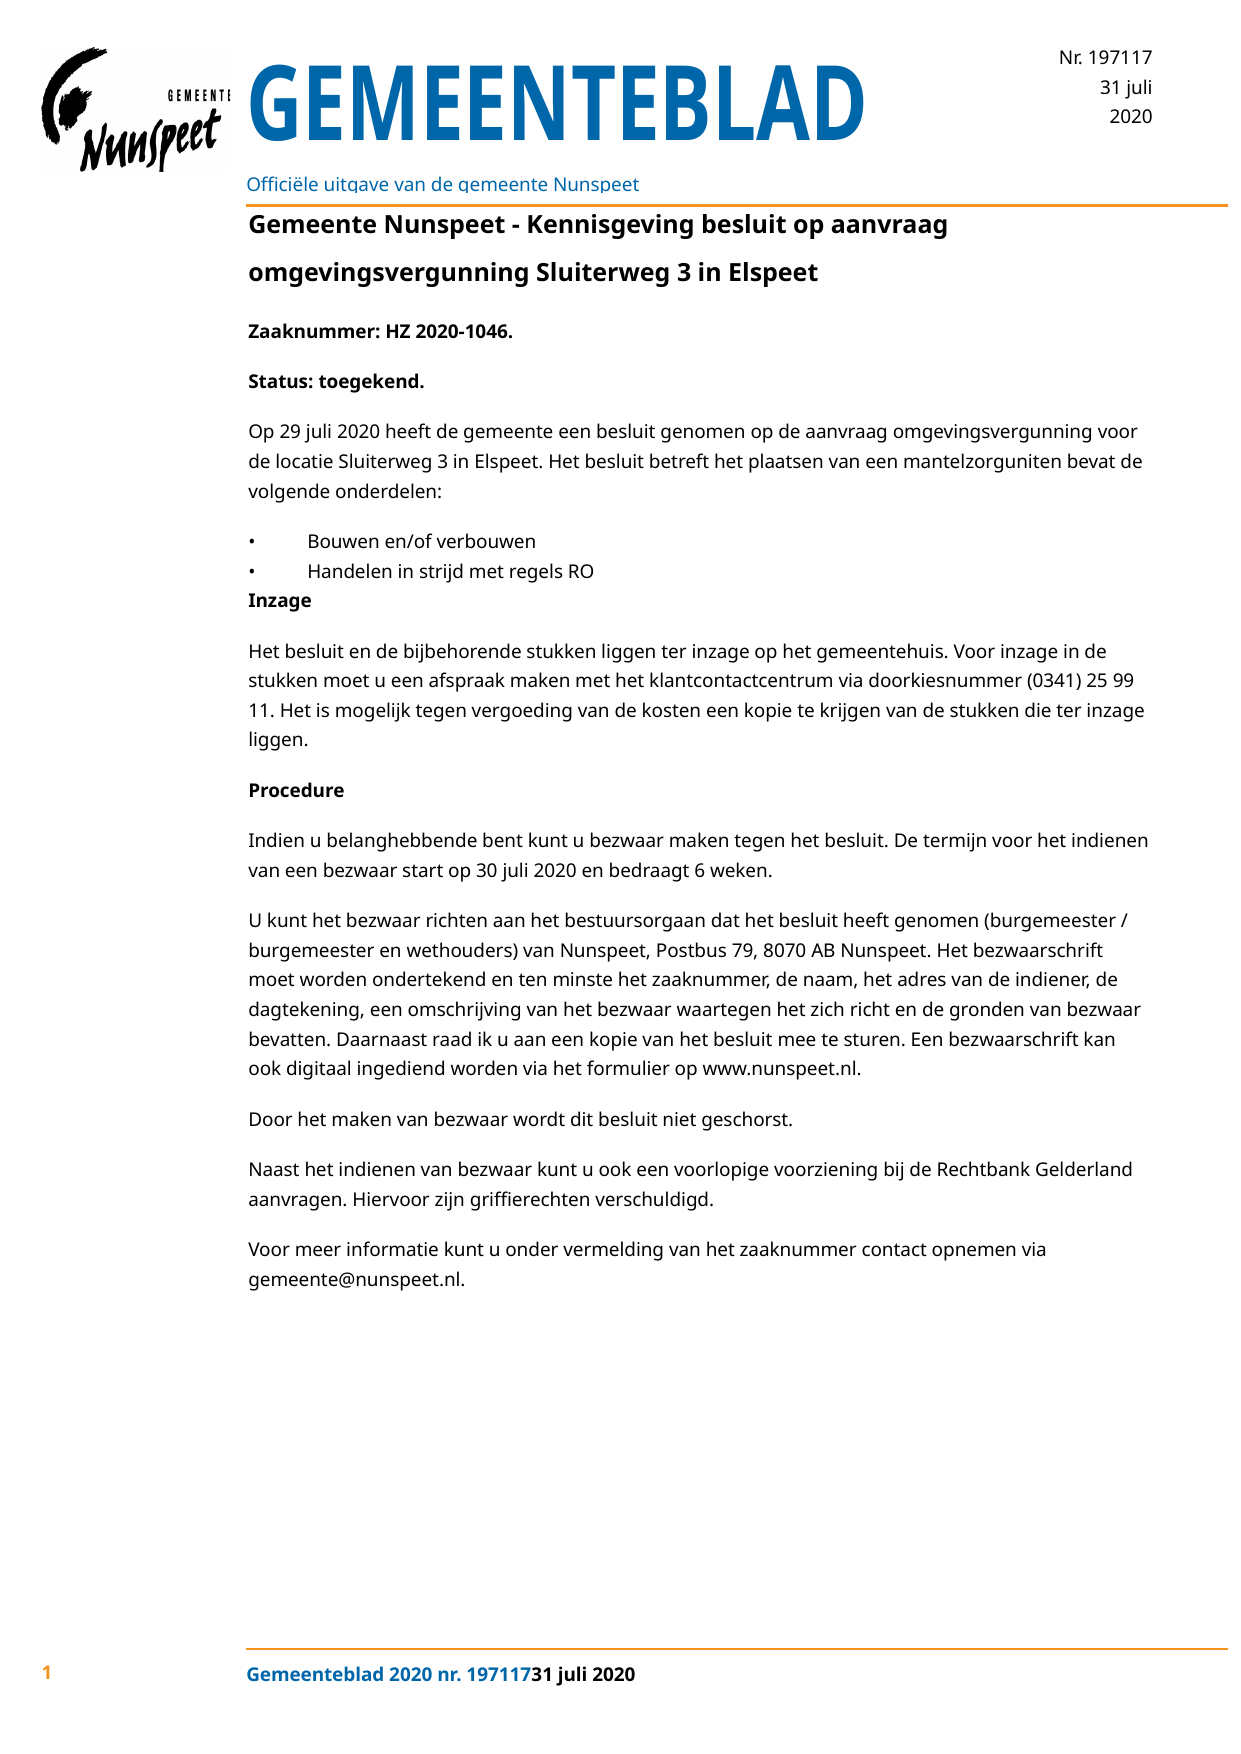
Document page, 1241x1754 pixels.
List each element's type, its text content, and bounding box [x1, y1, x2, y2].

text Op 29 juli 2020 heeft de gemeente een besluit genomen op de aanvraag omgevingsvergunning voor de locatie Sluiterweg 3 in Elspeet. Het besluit betreft het plaatsen van een mantelzorguniten bevat de volgende onderdelen: [248, 419, 1152, 504]
list Bouwen en/of verbouwen [248, 528, 1152, 554]
list Handelen in strijd met regels RO [248, 558, 1152, 584]
text Zaaknummer: HZ 2020-1046. [248, 318, 1152, 344]
text Naast het indienen van bezwaar kunt u ook een voorlopige voorziening bij de Rechtbank Gelderland aanvragen. Hiervoor zijn griffierechten verschuldigd. [248, 1156, 1152, 1212]
text Gemeente Nunspeet - Kennisgeving besluit op aanvraag omgevingsvergunning Sluiterweg 3 in Elspeet [248, 207, 1152, 288]
text Procedure [248, 777, 1152, 803]
text U kunt het bezwaar richten aan het bestuursorgaan dat het besluit heeft genomen (burgemeester / burgemeester en wethouders) van Nunspeet, Postbus 79, 8070 AB Nunspeet. Het bezwaarschrift moet worden ondertekend en ten minste het zaaknummer, de naam, het adres van de indiener, de dagtekening, een omschrijving van het bezwaar waartegen het zich richt en de gronden van bezwaar bevatten. Daarnaast raad ik u aan een kopie van het besluit mee te sturen. Een bezwaarschrift kan ook digitaal ingediend worden via het formulier op www.nunspeet.nl. [248, 907, 1152, 1081]
text Status: toegekend. [248, 368, 1152, 394]
text Het besluit en de bijbehorende stukken liggen ter inzage op het gemeentehuis. Voor inzage in de stukken moet u een afspraak maken met het klantcontactcentrum via doorkiesnummer (0341) 25 99 11. Het is mogelijk tegen vergoeding van de kosten een kopie te krijgen van de stukken die ter inzage liggen. [248, 638, 1152, 752]
text Inzage [248, 587, 1152, 613]
picture [41, 47, 231, 172]
text Voor meer informatie kunt u onder vermelding van het zaaknummer contact opnemen via gemeente@nunspeet.nl. [248, 1236, 1152, 1292]
text Indien u belanghebbende bent kunt u bezwaar maken tegen het besluit. De termijn voor het indienen van een bezwaar start op 30 juli 2020 en bedraagt 6 weken. [248, 827, 1152, 883]
text Door het maken van bezwaar wordt dit besluit niet geschorst. [248, 1106, 1152, 1132]
